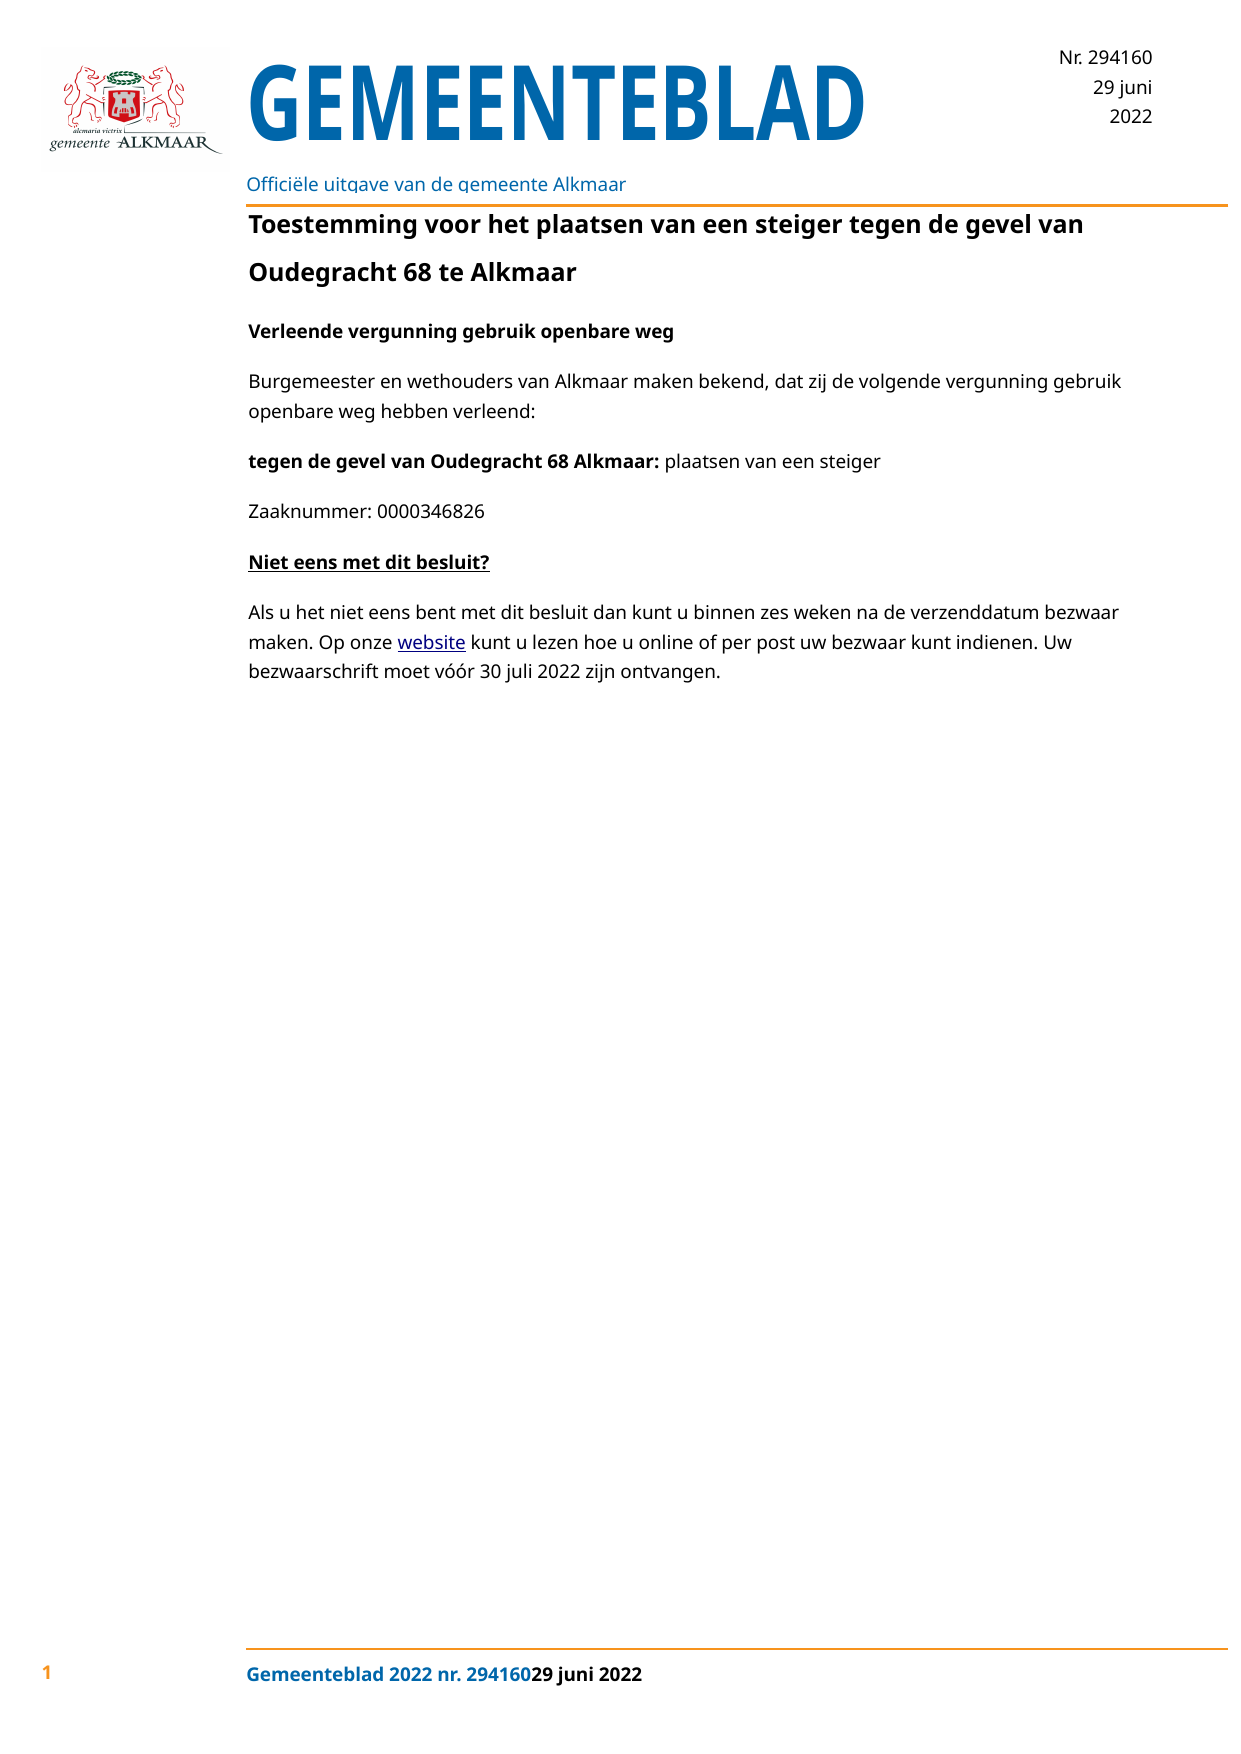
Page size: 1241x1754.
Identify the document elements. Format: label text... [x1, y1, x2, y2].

picture [41, 47, 231, 172]
text Zaaknummer: 0000346826 [248, 499, 1152, 524]
text tegen de gevel van Oudegracht 68 Alkmaar: plaatsen van een steiger [248, 448, 1152, 474]
text Toestemming voor het plaatsen van een steiger tegen de gevel van Oudegracht 68 te Alkmaar [248, 207, 1152, 288]
text Als u het niet eens bent met dit besluit dan kunt u binnen zes weken na de verzenddatum bezwaar maken. Op onze website kunt u lezen hoe u online of per post uw bezwaar kunt indienen. Uw bezwaarschrift moet vóór 30 juli 2022 zijn ontvangen. [248, 599, 1152, 684]
text Burgemeester en wethouders van Alkmaar maken bekend, dat zij de volgende vergunning gebruik openbare weg hebben verleend: [248, 368, 1152, 424]
text Niet eens met dit besluit? [248, 549, 1152, 575]
text Verleende vergunning gebruik openbare weg [248, 318, 1152, 344]
